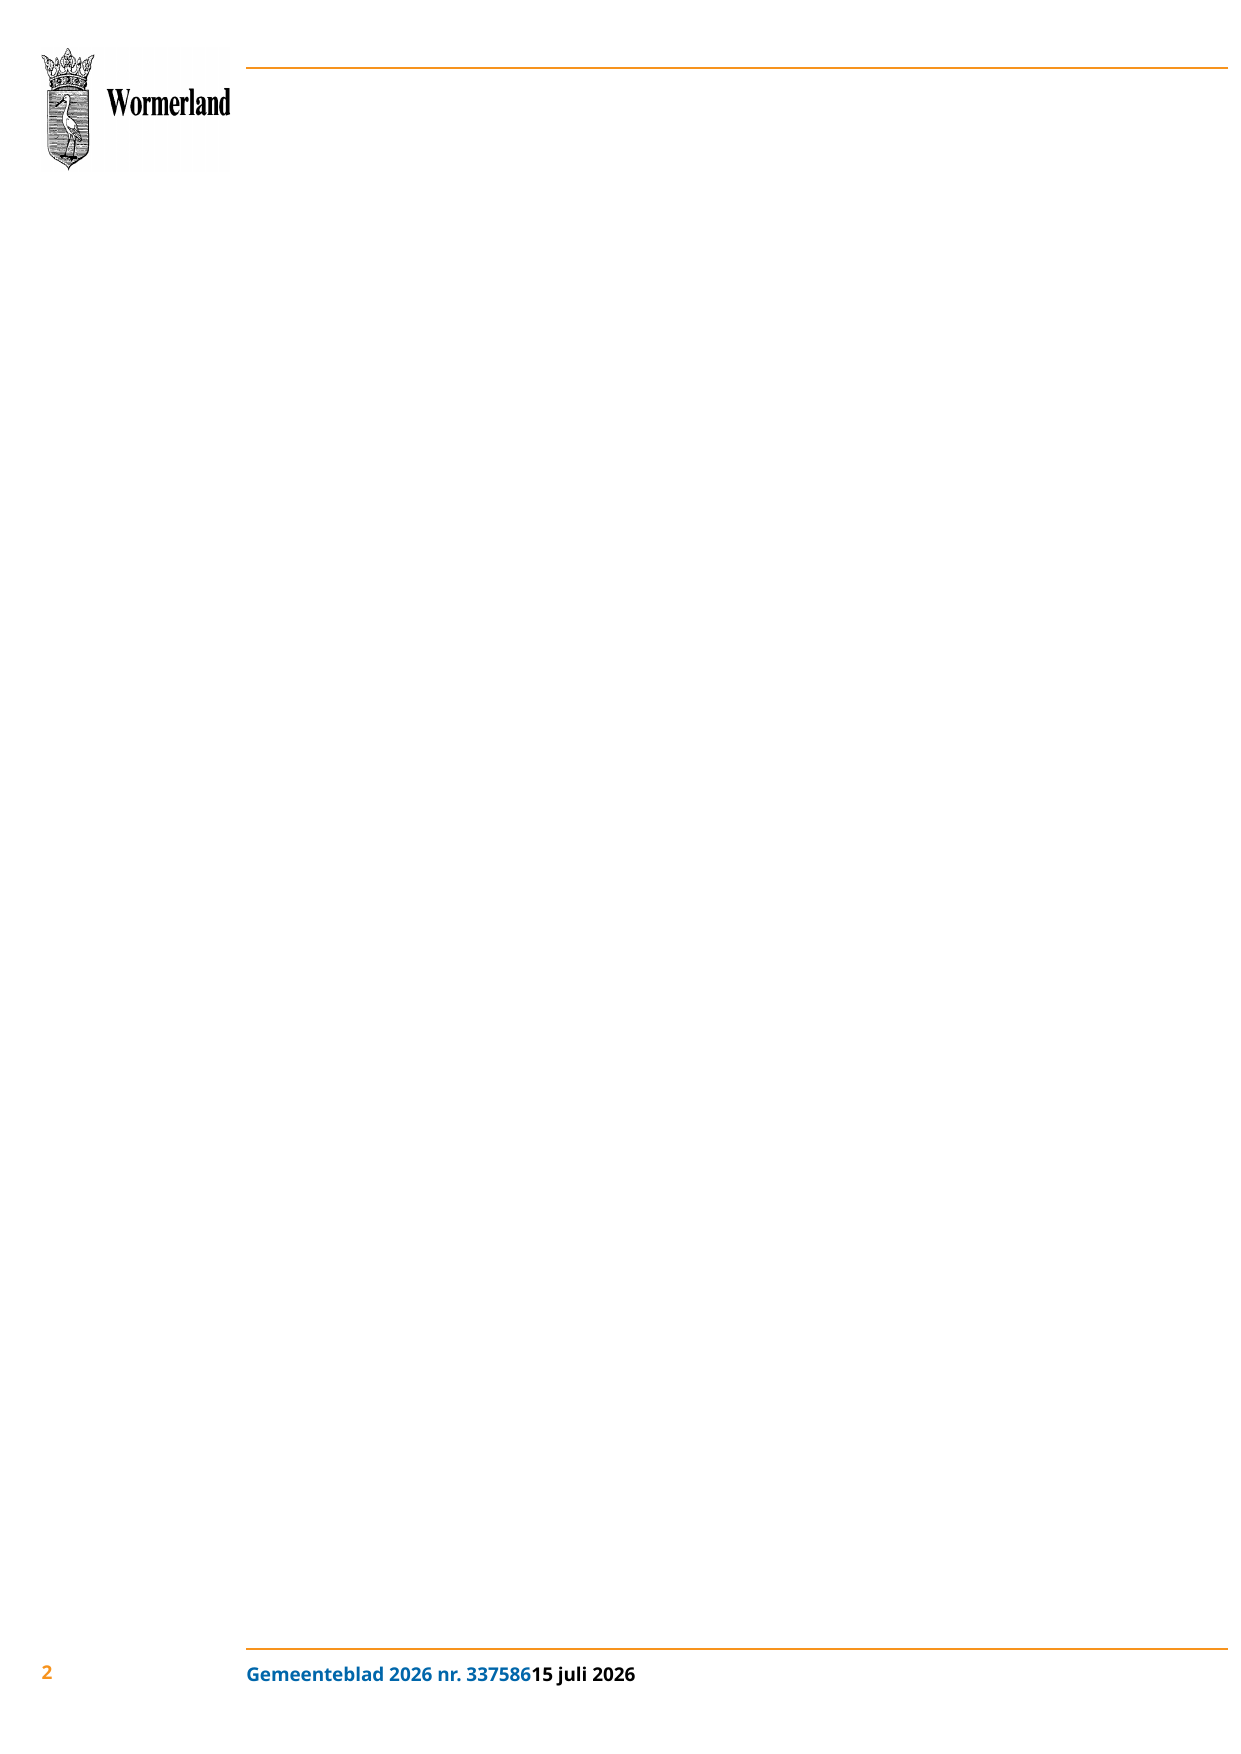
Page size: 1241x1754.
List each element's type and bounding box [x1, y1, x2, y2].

picture [41, 47, 231, 172]
